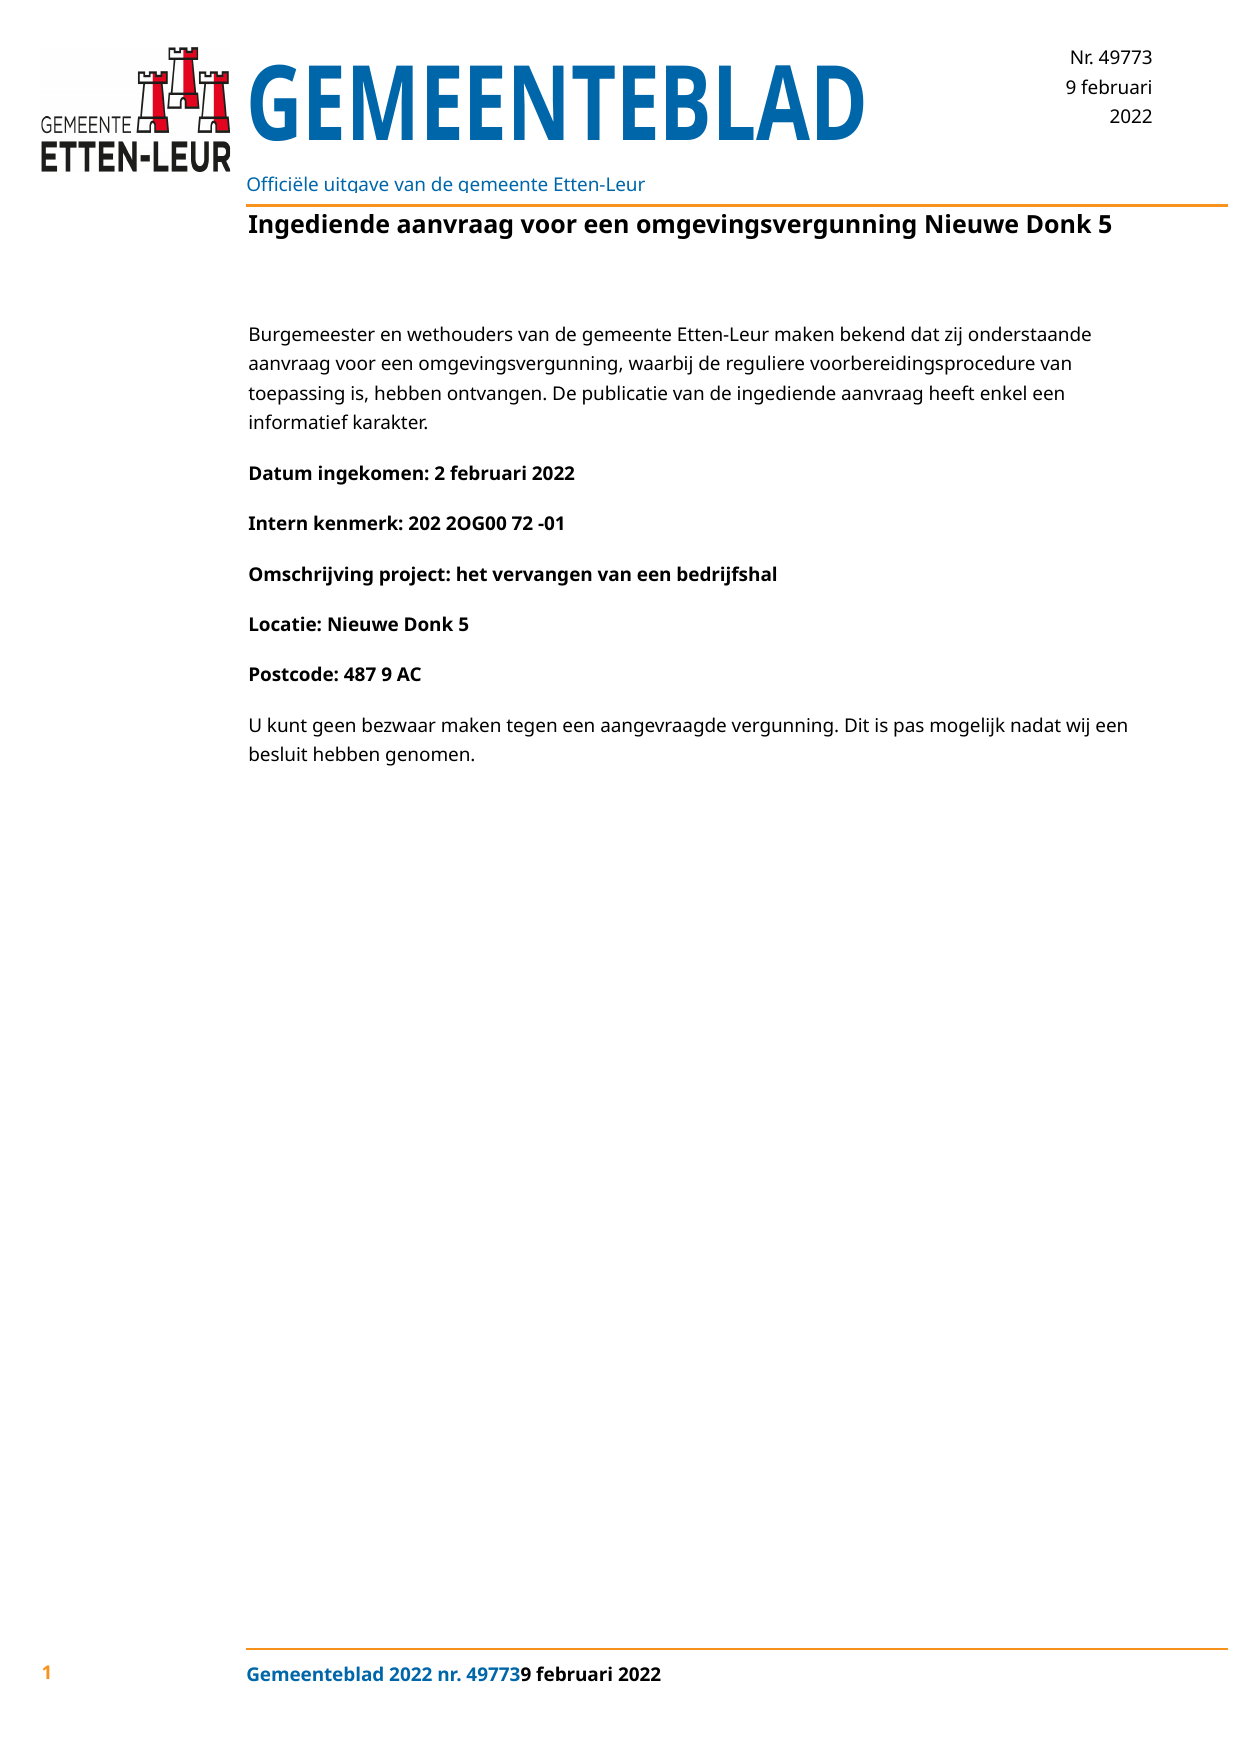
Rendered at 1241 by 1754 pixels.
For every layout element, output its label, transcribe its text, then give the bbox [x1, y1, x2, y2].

text Burgemeester en wethouders van de gemeente Etten-Leur maken bekend dat zij onderstaande aanvraag voor een omgevingsvergunning, waarbij de reguliere voorbereidingsprocedure van toepassing is, hebben ontvangen. De publicatie van de ingediende aanvraag heeft enkel een informatief karakter. [248, 321, 1152, 435]
text Postcode: 487 9 AC [248, 662, 1152, 687]
text Locatie: Nieuwe Donk 5 [248, 611, 1152, 637]
text Intern kenmerk: 202 2OG00 72 -01 [248, 510, 1152, 536]
text Ingediende aanvraag voor een omgevingsvergunning Nieuwe Donk 5 [248, 207, 1152, 241]
text Datum ingekomen: 2 februari 2022 [248, 460, 1152, 486]
text U kunt geen bezwaar maken tegen een aangevraagde vergunning. Dit is pas mogelijk nadat wij een besluit hebben genomen. [248, 712, 1152, 767]
text Omschrijving project: het vervangen van een bedrijfshal [248, 561, 1152, 586]
picture [41, 47, 231, 172]
